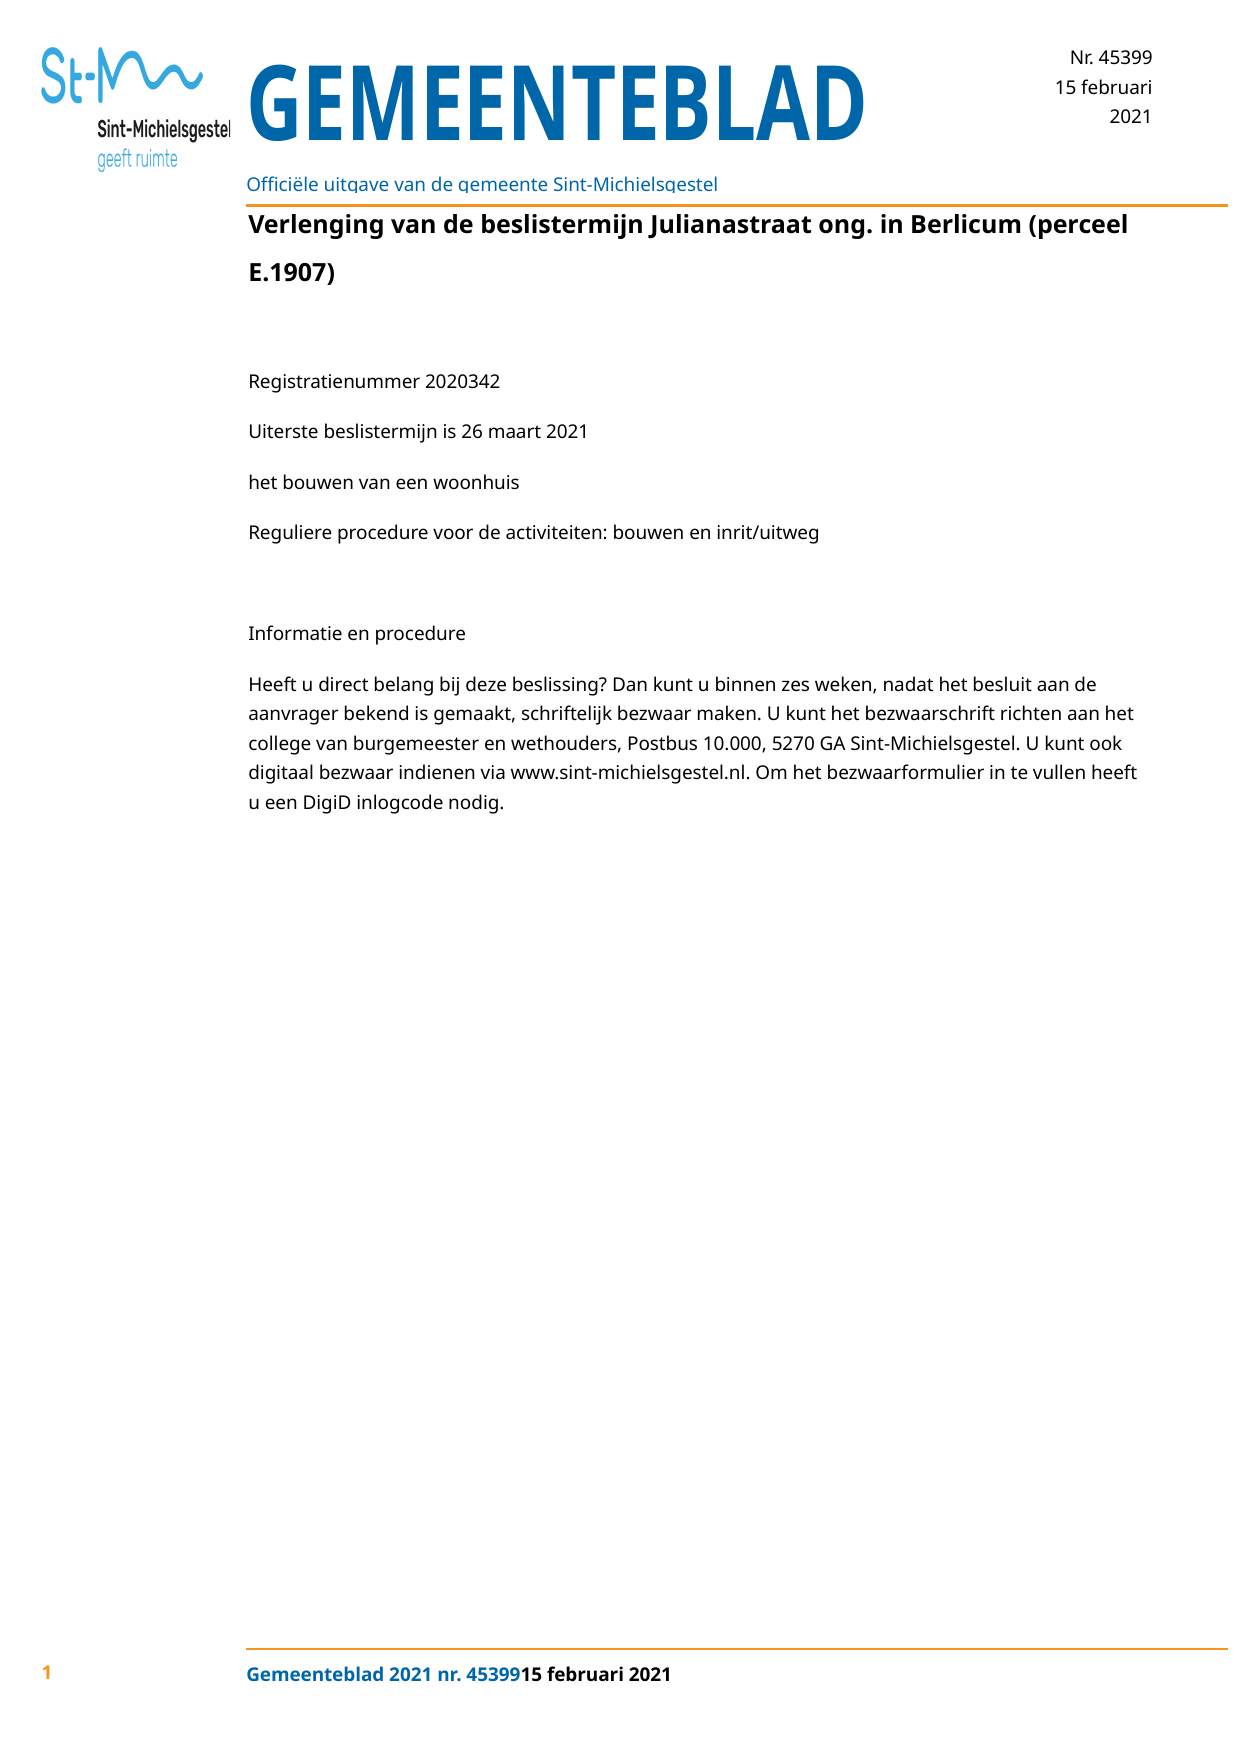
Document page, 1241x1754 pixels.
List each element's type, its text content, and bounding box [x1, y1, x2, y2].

text Uiterste beslistermijn is 26 maart 2021 [248, 419, 1152, 444]
text Heeft u direct belang bij deze beslissing? Dan kunt u binnen zes weken, nadat het besluit aan de aanvrager bekend is gemaakt, schriftelijk bezwaar maken. U kunt het bezwaarschrift richten aan het college van burgemeester en wethouders, Postbus 10.000, 5270 GA Sint-Michielsgestel. U kunt ook digitaal bezwaar indienen via www.sint-michielsgestel.nl. Om het bezwaarformulier in te vullen heeft u een DigiD inlogcode nodig. [248, 671, 1152, 815]
text Reguliere procedure voor de activiteiten: bouwen en inrit/uitweg [248, 519, 1152, 545]
text het bouwen van een woonhuis [248, 469, 1152, 495]
text Verlenging van de beslistermijn Julianastraat ong. in Berlicum (perceel E.1907) [248, 207, 1152, 288]
picture [41, 47, 231, 172]
text Registratienummer 2020342 [248, 368, 1152, 394]
text Informatie en procedure [248, 620, 1152, 646]
